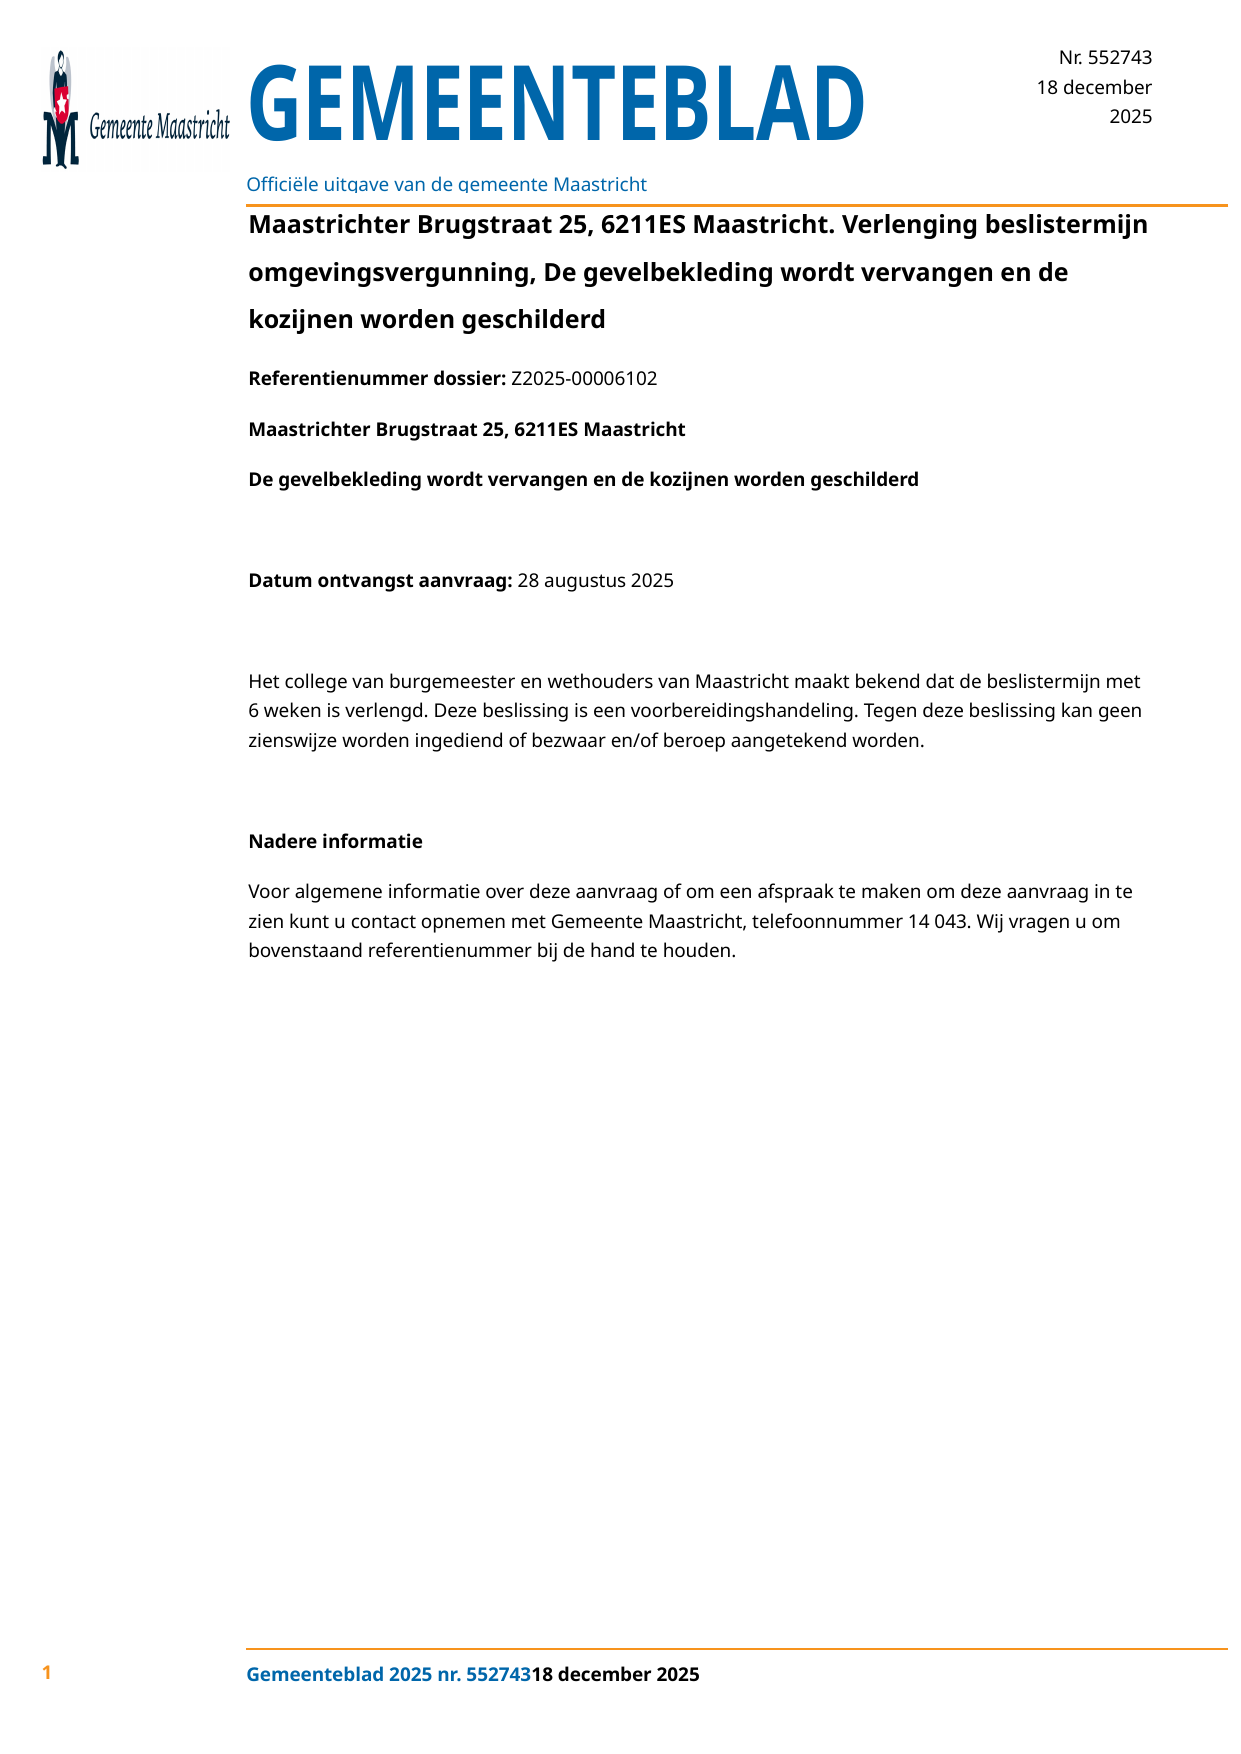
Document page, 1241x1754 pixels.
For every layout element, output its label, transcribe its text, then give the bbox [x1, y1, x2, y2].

text Maastrichter Brugstraat 25, 6211ES Maastricht. Verlenging beslistermijn omgevingsvergunning, De gevelbekleding wordt vervangen en de kozijnen worden geschilderd [248, 207, 1152, 336]
text Maastrichter Brugstraat 25, 6211ES Maastricht [248, 416, 1152, 442]
text Voor algemene informatie over deze aanvraag of om een afspraak te maken om deze aanvraag in te zien kunt u contact opnemen met Gemeente Maastricht, telefoonnummer 14 043. Wij vragen u om bovenstaand referentienummer bij de hand te houden. [248, 878, 1152, 963]
text Het college van burgemeester en wethouders van Maastricht maakt bekend dat de beslistermijn met 6 weken is verlengd. Deze beslissing is een voorbereidingshandeling. Tegen deze beslissing kan geen zienswijze worden ingediend of bezwaar en/of beroep aangetekend worden. [248, 668, 1152, 753]
text Nadere informatie [248, 828, 1152, 854]
text Referentienummer dossier: Z2025-00006102 [248, 366, 1152, 391]
text Datum ontvangst aanvraag: 28 augustus 2025 [248, 567, 1152, 593]
picture [41, 47, 231, 172]
text De gevelbekleding wordt vervangen en de kozijnen worden geschilderd [248, 466, 1152, 492]
